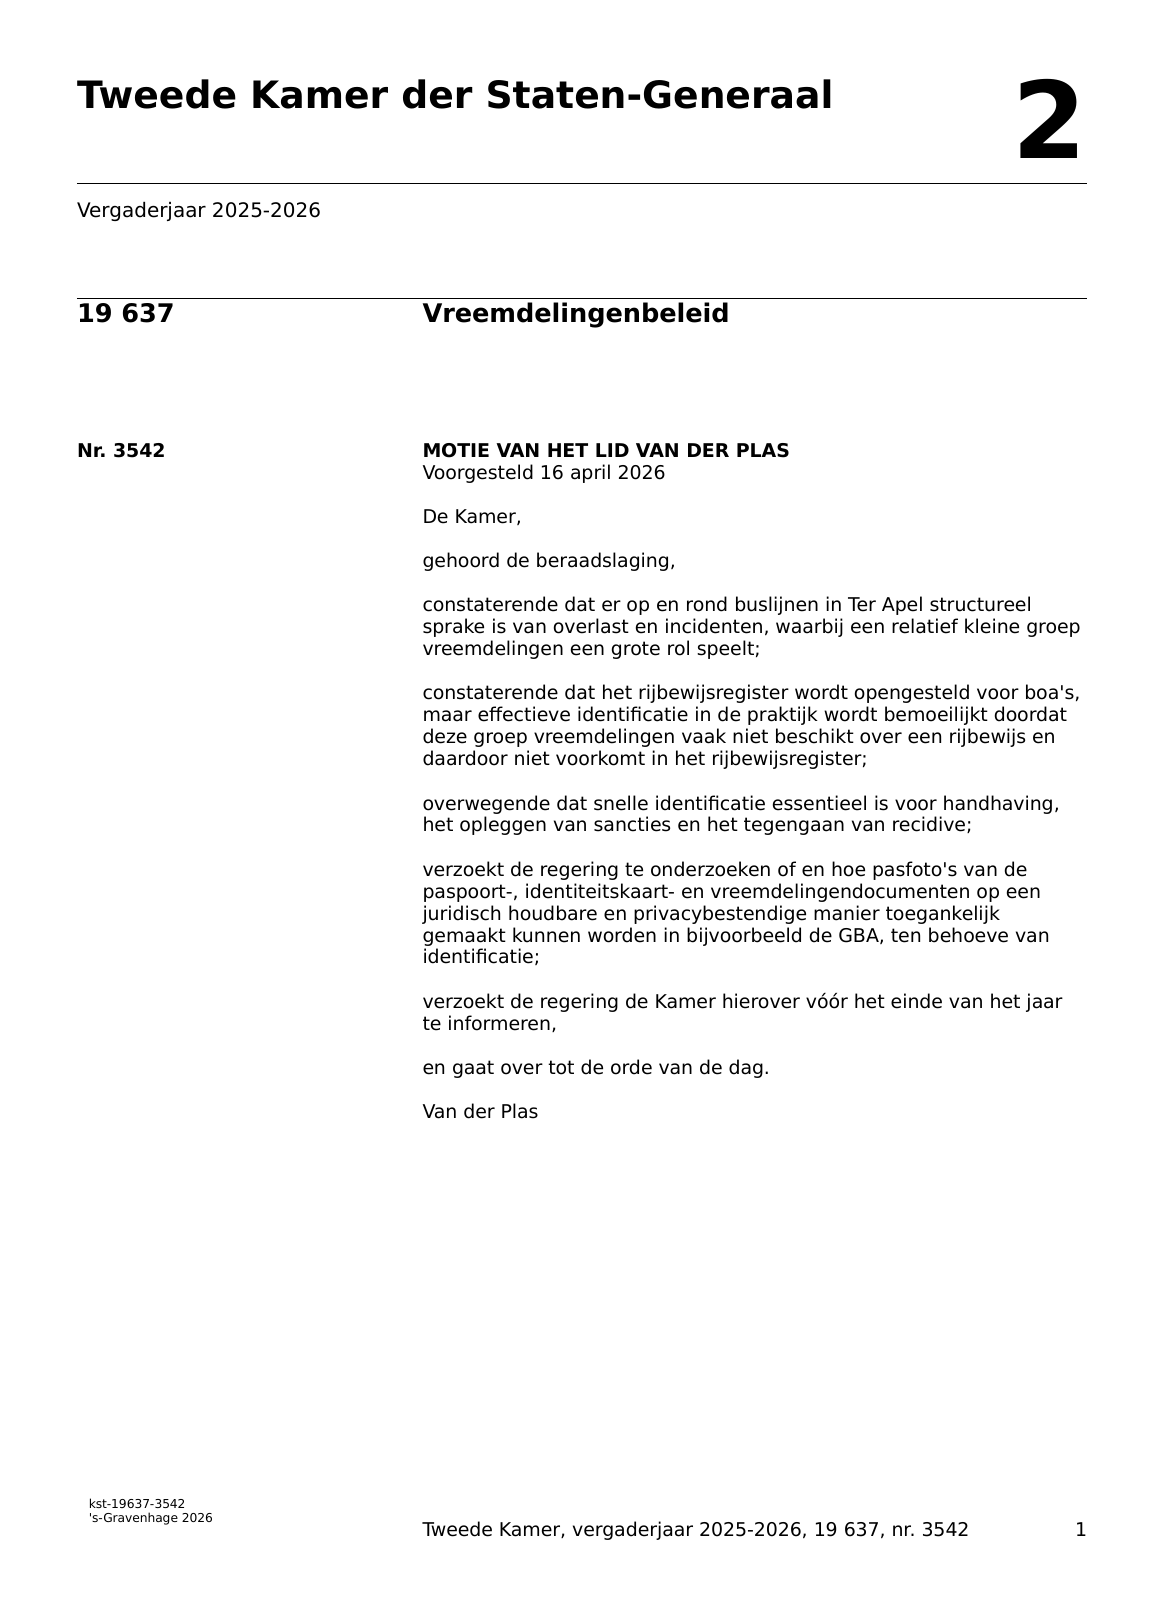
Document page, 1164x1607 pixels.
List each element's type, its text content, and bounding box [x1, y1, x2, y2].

text verzoekt de regering de Kamer hierover vóór het einde van het jaar te informeren, [422, 991, 1087, 1034]
table_cell Vergaderjaar 2025-2026 [77, 184, 1087, 298]
table_header 2 [886, 59, 1087, 183]
subtitle Nr. 3542 MOTIE VAN HET LID VAN DER PLAS [77, 440, 1087, 462]
table_header Tweede Kamer der Staten-Generaal [77, 59, 886, 183]
text De Kamer, [422, 506, 1087, 528]
text 's-Gravenhage 2026 [88, 1511, 323, 1525]
text constaterende dat er op en rond buslijnen in Ter Apel structureel sprake is van overlast en incidenten, waarbij een relatief kleine groep vreemdelingen een grote rol speelt; [422, 594, 1087, 660]
text kst-19637-3542 [88, 1497, 323, 1511]
text overwegende dat snelle identificatie essentieel is voor handhaving, het opleggen van sancties en het tegengaan van recidive; [422, 792, 1087, 836]
text Van der Plas [422, 1101, 1087, 1123]
text en gaat over tot de orde van de dag. [422, 1057, 1087, 1079]
text verzoekt de regering te onderzoeken of en hoe pasfoto's van de paspoort-, identiteitskaart- en vreemdelingendocumenten op een juridisch houdbare en privacybestendige manier toegankelijk gemaakt kunnen worden in bijvoorbeeld de GBA, ten behoeve van identificatie; [422, 858, 1087, 968]
subtitle 19 637 Vreemdelingenbeleid [77, 299, 1087, 329]
text Voorgesteld 16 april 2026 [422, 462, 1087, 484]
text gehoord de beraadslaging, [422, 550, 1087, 572]
text constaterende dat het rijbewijsregister wordt opengesteld voor boa's, maar effectieve identificatie in de praktijk wordt bemoeilijkt doordat deze groep vreemdelingen vaak niet beschikt over een rijbewijs en daardoor niet voorkomt in het rijbewijsregister; [422, 682, 1087, 770]
